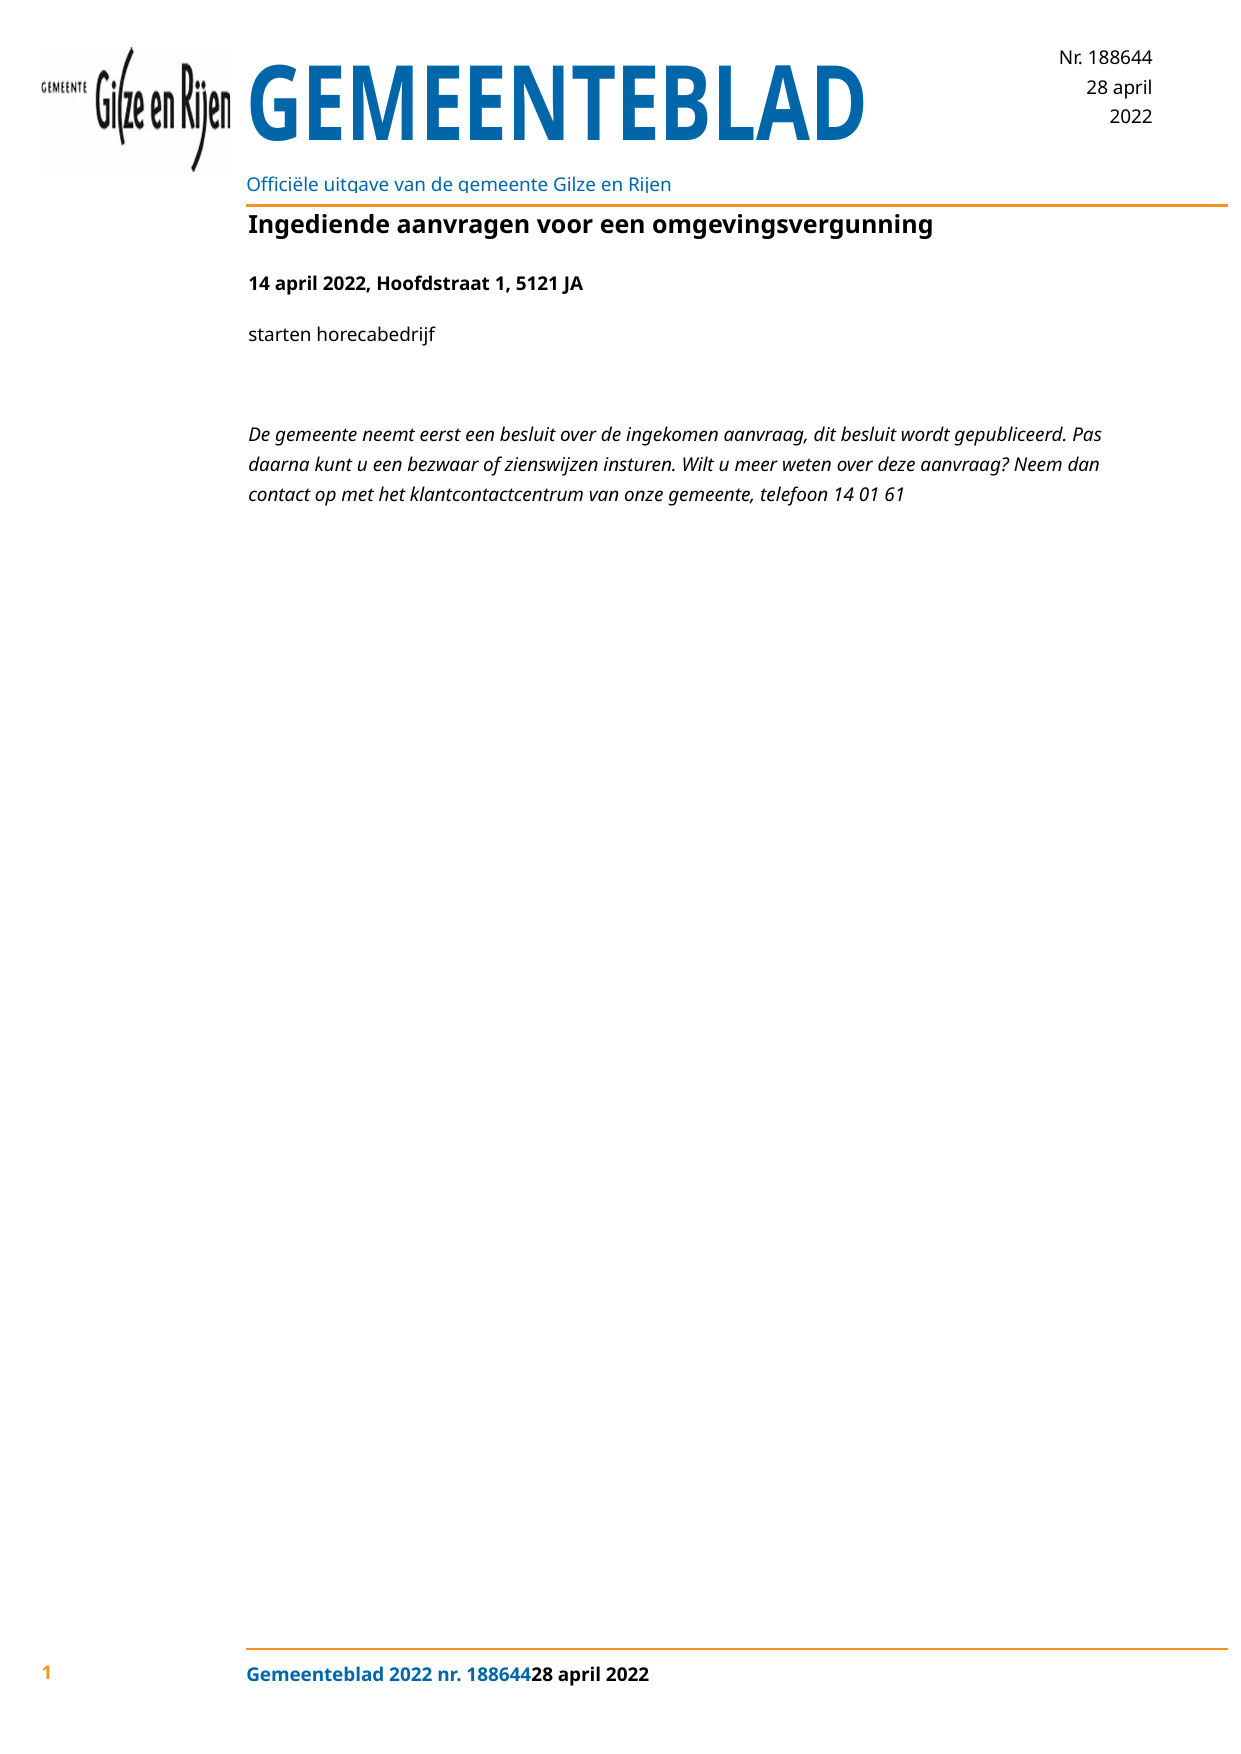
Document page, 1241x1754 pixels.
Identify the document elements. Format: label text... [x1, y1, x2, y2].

text Ingediende aanvragen voor een omgevingsvergunning [248, 207, 1152, 241]
text 14 april 2022, Hoofdstraat 1, 5121 JA [248, 270, 1152, 296]
text starten horecabedrijf [248, 321, 1152, 346]
picture [41, 47, 231, 172]
text De gemeente neemt eerst een besluit over de ingekomen aanvraag, dit besluit wordt gepubliceerd. Pas daarna kunt u een bezwaar of zienswijzen insturen. Wilt u meer weten over deze aanvraag? Neem dan contact op met het klantcontactcentrum van onze gemeente, telefoon 14 01 61 [248, 422, 1152, 506]
